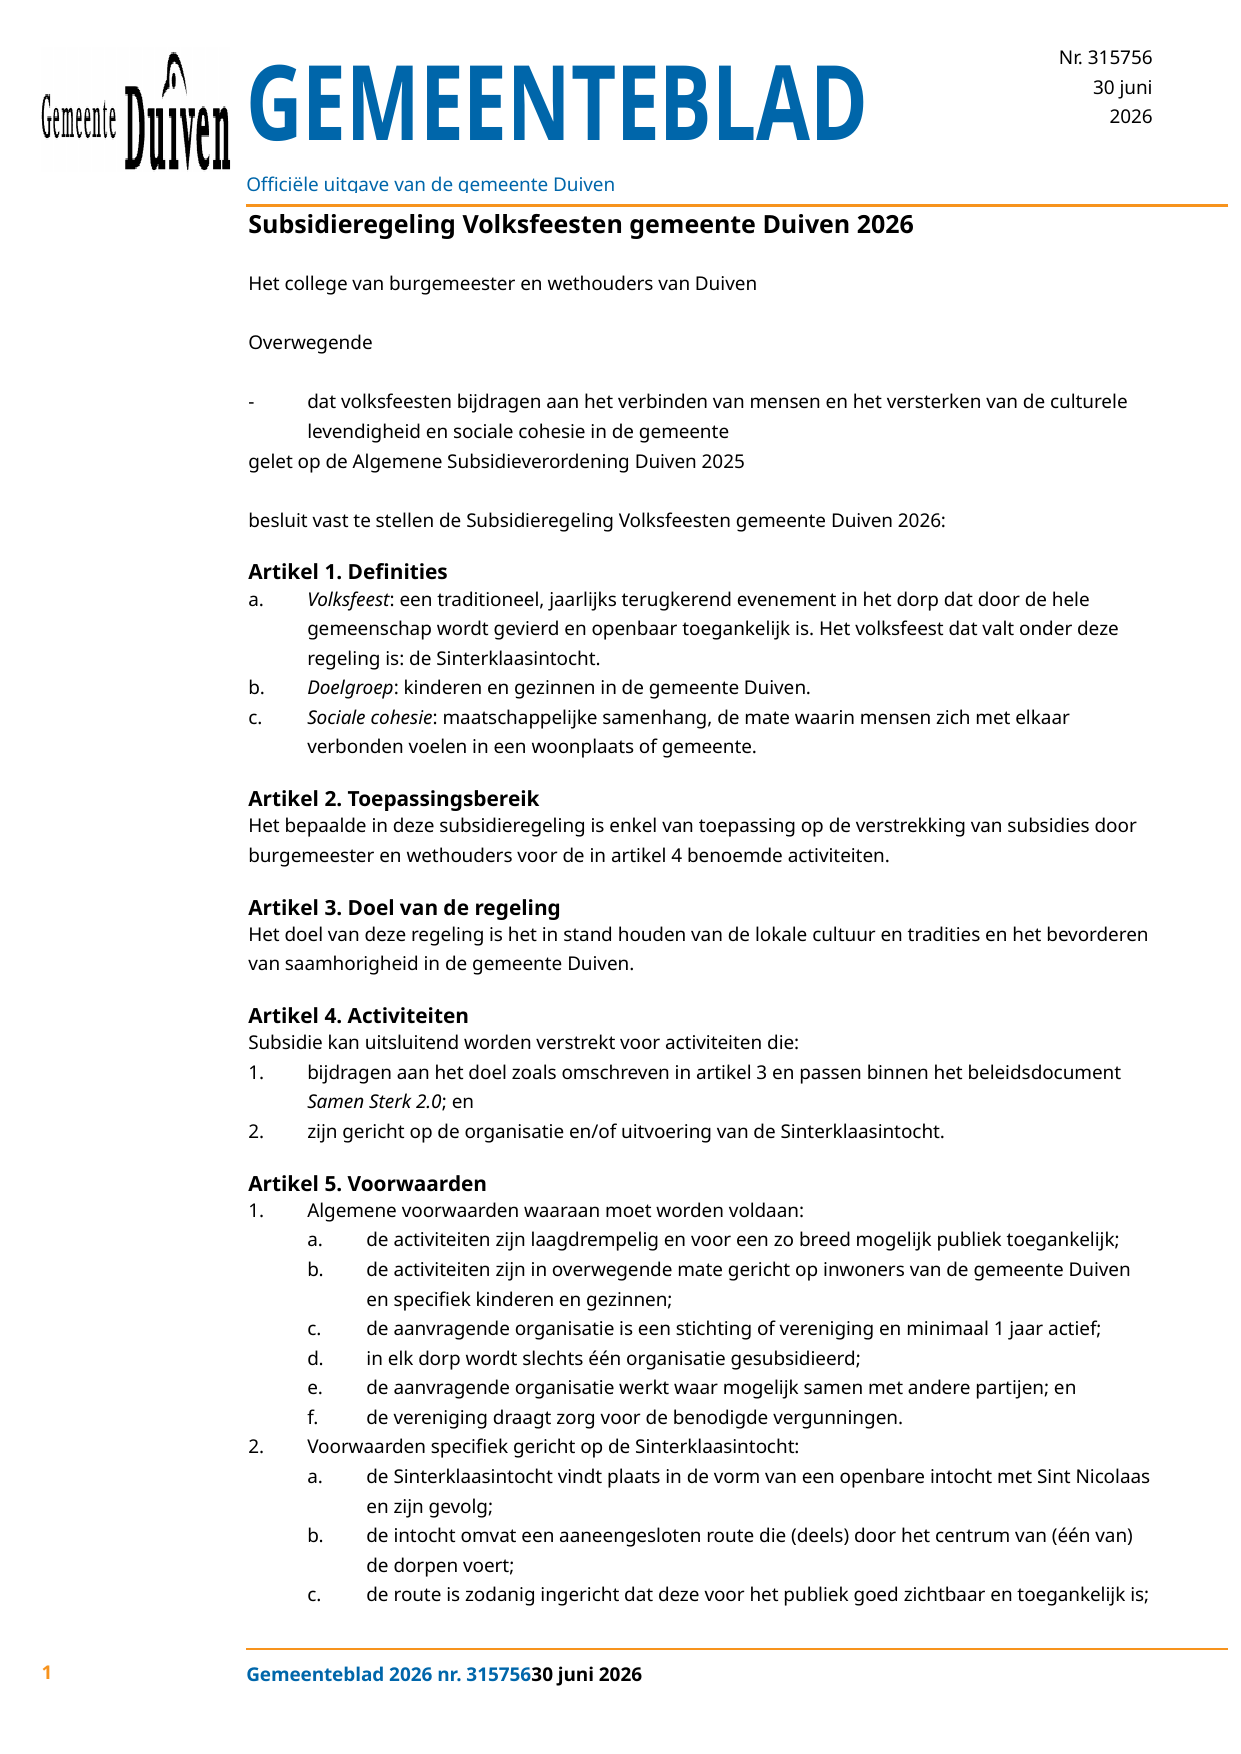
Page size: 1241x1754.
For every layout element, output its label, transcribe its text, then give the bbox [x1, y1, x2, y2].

list de route is zodanig ingericht dat deze voor het publiek goed zichtbaar en toegankelijk is; [307, 1582, 1152, 1607]
text Het college van burgemeester en wethouders van Duiven [248, 270, 1152, 296]
list de Sinterklaasintocht vindt plaats in de vorm van een openbare intocht met Sint Nicolaas en zijn gevolg; [307, 1463, 1152, 1519]
text Artikel 1. Definities [248, 557, 1152, 586]
text Overwegende [248, 329, 1152, 355]
list de aanvragende organisatie is een stichting of vereniging en minimaal 1 jaar actief; [307, 1315, 1152, 1341]
text Subsidieregeling Volksfeesten gemeente Duiven 2026 [248, 207, 1152, 241]
list Sociale cohesie: maatschappelijke samenhang, de mate waarin mensen zich met elkaar verbonden voelen in een woonplaats of gemeente. [248, 704, 1152, 759]
text Subsidie kan uitsluitend worden verstrekt voor activiteiten die: [248, 1029, 1152, 1055]
list Volksfeest: een traditioneel, jaarlijks terugkerend evenement in het dorp dat door de hele gemeenschap wordt gevierd en openbaar toegankelijk is. Het volksfeest dat valt onder deze regeling is: de Sinterklaasintocht. [248, 586, 1152, 671]
text Het bepaalde in deze subsidieregeling is enkel van toepassing op de verstrekking van subsidies door burgemeester en wethouders voor de in artikel 4 benoemde activiteiten. [248, 813, 1152, 868]
list Algemene voorwaarden waaraan moet worden voldaan: [248, 1197, 1152, 1223]
list de activiteiten zijn in overwegende mate gericht op inwoners van de gemeente Duiven en specifiek kinderen en gezinnen; [307, 1256, 1152, 1312]
text Artikel 2. Toepassingsbereik [248, 784, 1152, 813]
list Voorwaarden specifiek gericht op de Sinterklaasintocht: [248, 1434, 1152, 1459]
list zijn gericht op de organisatie en/of uitvoering van de Sinterklaasintocht. [248, 1118, 1152, 1144]
text Artikel 4. Activiteiten [248, 1001, 1152, 1029]
list de intocht omvat een aaneengesloten route die (deels) door het centrum van (één van) de dorpen voert; [307, 1522, 1152, 1578]
list in elk dorp wordt slechts één organisatie gesubsidieerd; [307, 1345, 1152, 1371]
text gelet op de Algemene Subsidieverordening Duiven 2025 [248, 448, 1152, 473]
list de vereniging draagt zorg voor de benodigde vergunningen. [307, 1404, 1152, 1430]
list de activiteiten zijn laagdrempelig en voor een zo breed mogelijk publiek toegankelijk; [307, 1227, 1152, 1252]
list bijdragen aan het doel zoals omschreven in artikel 3 en passen binnen het beleidsdocument Samen Sterk 2.0; en [248, 1059, 1152, 1114]
list dat volksfeesten bijdragen aan het verbinden van mensen en het versterken van de culturele levendigheid en sociale cohesie in de gemeente [248, 389, 1152, 444]
text Artikel 3. Doel van de regeling [248, 893, 1152, 921]
list Doelgroep: kinderen en gezinnen in de gemeente Duiven. [248, 674, 1152, 700]
picture [41, 47, 231, 172]
list de aanvragende organisatie werkt waar mogelijk samen met andere partijen; en [307, 1374, 1152, 1400]
text besluit vast te stellen de Subsidieregeling Volksfeesten gemeente Duiven 2026: [248, 507, 1152, 533]
text Artikel 5. Voorwaarden [248, 1169, 1152, 1197]
text Het doel van deze regeling is het in stand houden van de lokale cultuur en tradities en het bevorderen van saamhorigheid in de gemeente Duiven. [248, 921, 1152, 976]
